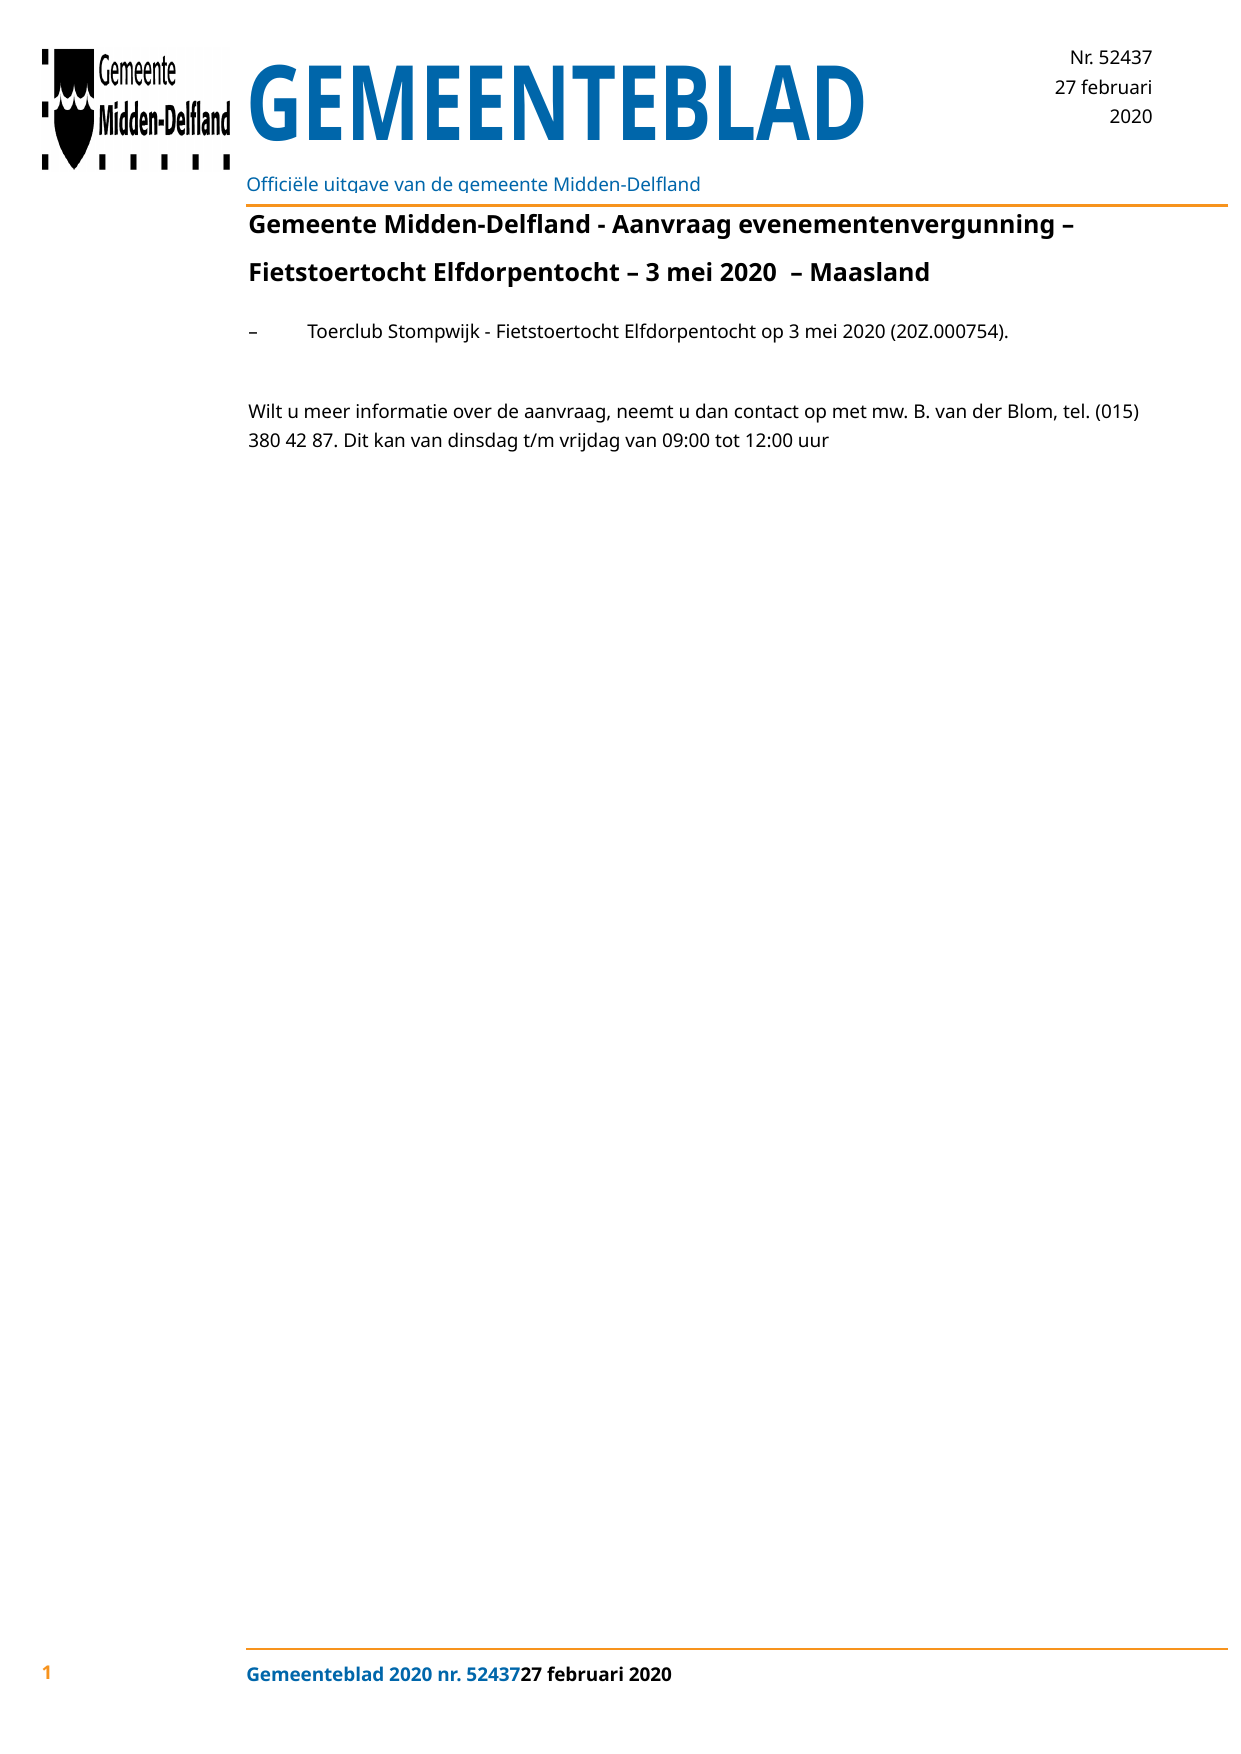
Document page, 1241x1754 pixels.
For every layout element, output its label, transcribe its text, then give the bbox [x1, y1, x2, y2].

picture [41, 47, 231, 172]
text Wilt u meer informatie over de aanvraag, neemt u dan contact op met mw. B. van der Blom, tel. (015) 380 42 87. Dit kan van dinsdag t/m vrijdag van 09:00 tot 12:00 uur [248, 398, 1152, 453]
list Toerclub Stompwijk - Fietstoertocht Elfdorpentocht op 3 mei 2020 (20Z.000754). [248, 318, 1152, 344]
text Gemeente Midden-Delfland - Aanvraag evenementenvergunning – Fietstoertocht Elfdorpentocht – 3 mei 2020 – Maasland [248, 207, 1152, 288]
